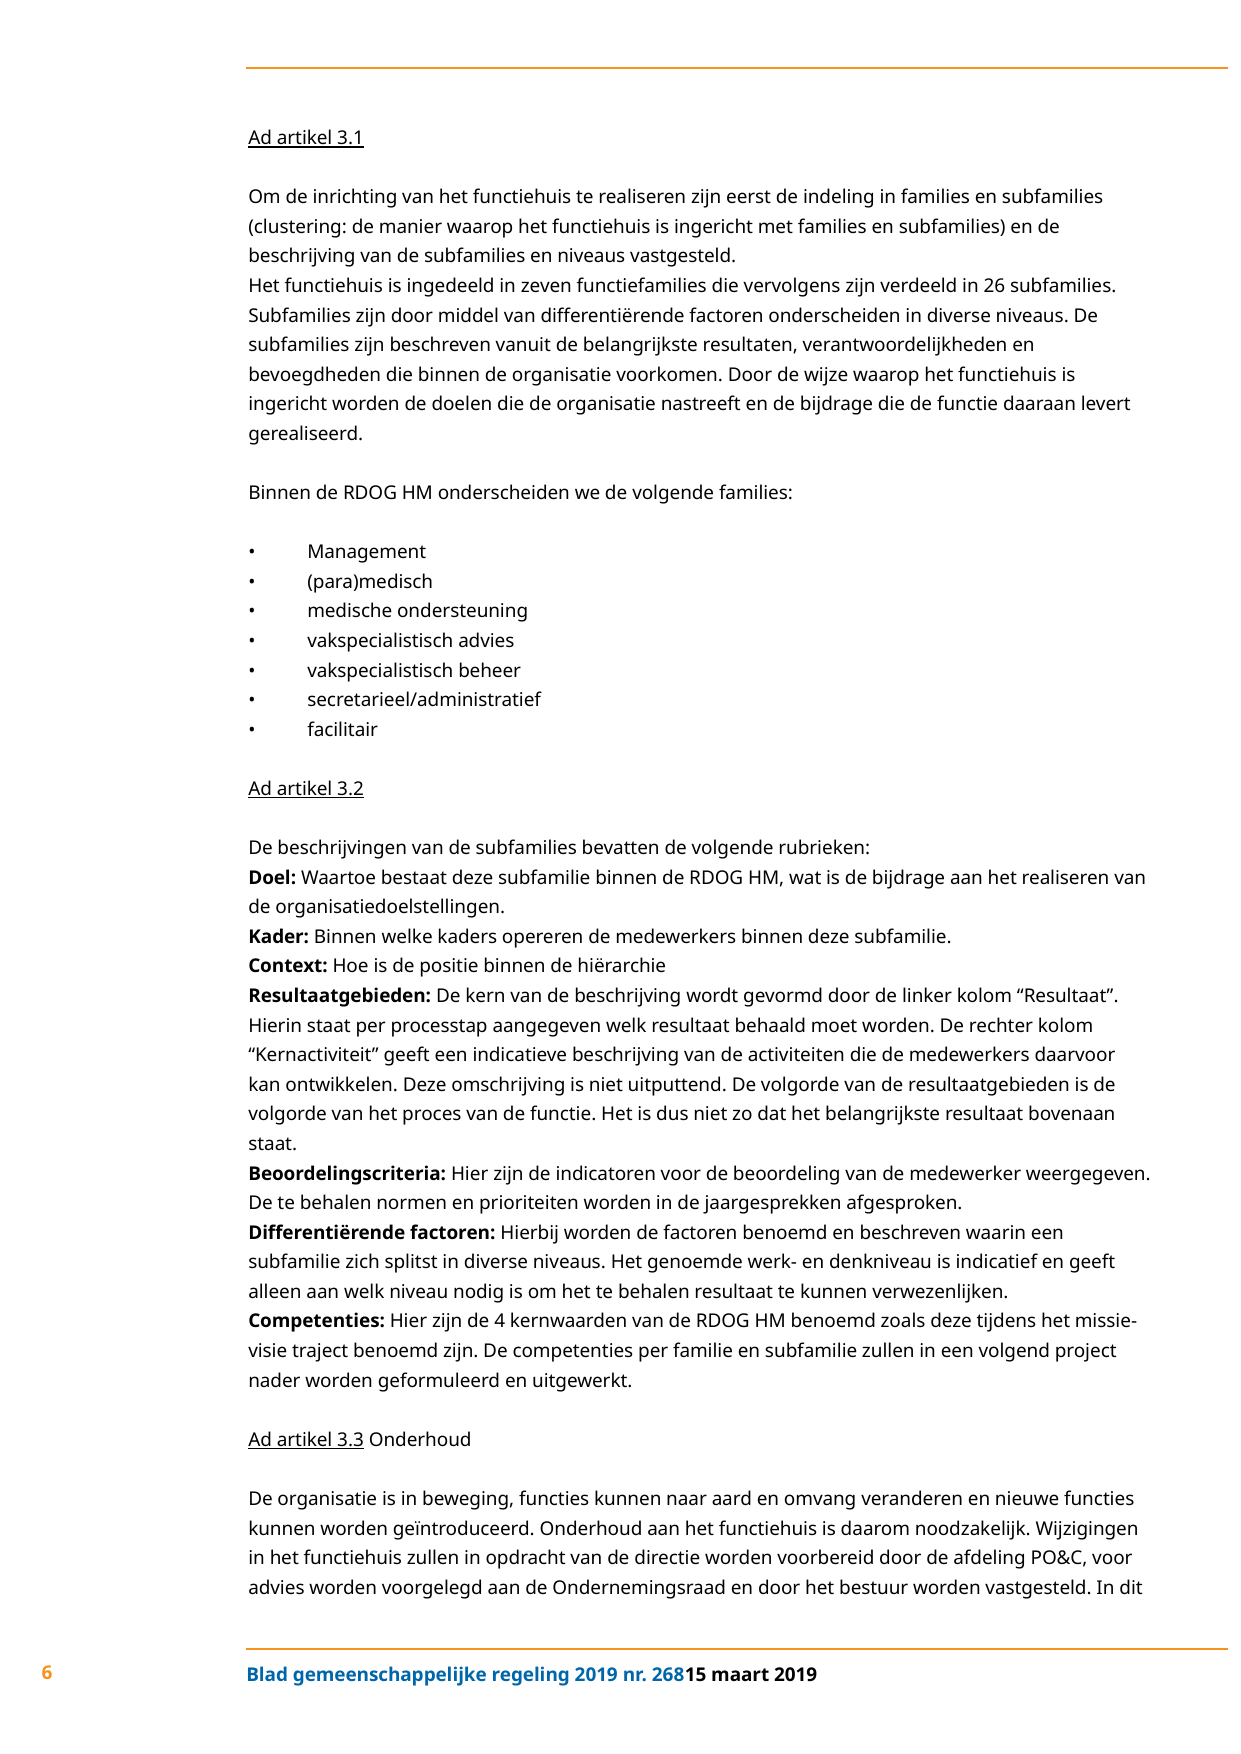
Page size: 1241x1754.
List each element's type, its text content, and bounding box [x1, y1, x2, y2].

text Ad artikel 3.2 [248, 775, 1152, 801]
list Management [248, 538, 1152, 564]
text Differentiërende factoren: Hierbij worden de factoren benoemd en beschreven waarin een subfamilie zich splitst in diverse niveaus. Het genoemde werk- en denkniveau is indicatief en geeft alleen aan welk niveau nodig is om het te behalen resultaat te kunnen verwezenlijken. [248, 1219, 1152, 1304]
text Binnen de RDOG HM onderscheiden we de volgende families: [248, 479, 1152, 505]
text Kader: Binnen welke kaders opereren de medewerkers binnen deze subfamilie. [248, 923, 1152, 949]
list (para)medisch [248, 568, 1152, 594]
text De organisatie is in beweging, functies kunnen naar aard en omvang veranderen en nieuwe functies kunnen worden geïntroduceerd. Onderhoud aan het functiehuis is daarom noodzakelijk. Wijzigingen in het functiehuis zullen in opdracht van de directie worden voorbereid door de afdeling PO&C, voor advies worden voorgelegd aan de Ondernemingsraad en door het bestuur worden vastgesteld. In dit [248, 1485, 1152, 1600]
text Context: Hoe is de positie binnen de hiërarchie [248, 953, 1152, 978]
text Resultaatgebieden: De kern van de beschrijving wordt gevormd door de linker kolom “Resultaat”. Hierin staat per processtap aangegeven welk resultaat behaald moet worden. De rechter kolom “Kernactiviteit” geeft een indicatieve beschrijving van de activiteiten die de medewerkers daarvoor kan ontwikkelen. Deze omschrijving is niet uitputtend. De volgorde van de resultaatgebieden is de volgorde van het proces van de functie. Het is dus niet zo dat het belangrijkste resultaat bovenaan staat. [248, 982, 1152, 1156]
list vakspecialistisch beheer [248, 657, 1152, 683]
text Om de inrichting van het functiehuis te realiseren zijn eerst de indeling in families en subfamilies (clustering: de manier waarop het functiehuis is ingericht met families en subfamilies) en de beschrijving van de subfamilies en niveaus vastgesteld. [248, 183, 1152, 268]
text Beoordelingscriteria: Hier zijn de indicatoren voor de beoordeling van de medewerker weergegeven. De te behalen normen en prioriteiten worden in de jaargesprekken afgesproken. [248, 1160, 1152, 1215]
text Ad artikel 3.1 [248, 124, 1152, 150]
list secretarieel/administratief [248, 686, 1152, 712]
text Doel: Waartoe bestaat deze subfamilie binnen de RDOG HM, wat is de bijdrage aan het realiseren van de organisatiedoelstellingen. [248, 864, 1152, 919]
text Ad artikel 3.3 Onderhoud [248, 1426, 1152, 1452]
list medische ondersteuning [248, 598, 1152, 623]
list facilitair [248, 716, 1152, 742]
list vakspecialistisch advies [248, 627, 1152, 653]
text Competenties: Hier zijn de 4 kernwaarden van de RDOG HM benoemd zoals deze tijdens het missie-visie traject benoemd zijn. De competenties per familie en subfamilie zullen in een volgend project nader worden geformuleerd en uitgewerkt. [248, 1308, 1152, 1393]
text De beschrijvingen van de subfamilies bevatten de volgende rubrieken: [248, 834, 1152, 860]
text Het functiehuis is ingedeeld in zeven functiefamilies die vervolgens zijn verdeeld in 26 subfamilies. Subfamilies zijn door middel van differentiërende factoren onderscheiden in diverse niveaus. De subfamilies zijn beschreven vanuit de belangrijkste resultaten, verantwoordelijkheden en bevoegdheden die binnen de organisatie voorkomen. Door de wijze waarop het functiehuis is ingericht worden de doelen die de organisatie nastreeft en de bijdrage die de functie daaraan levert gerealiseerd. [248, 272, 1152, 446]
picture [41, 47, 231, 172]
